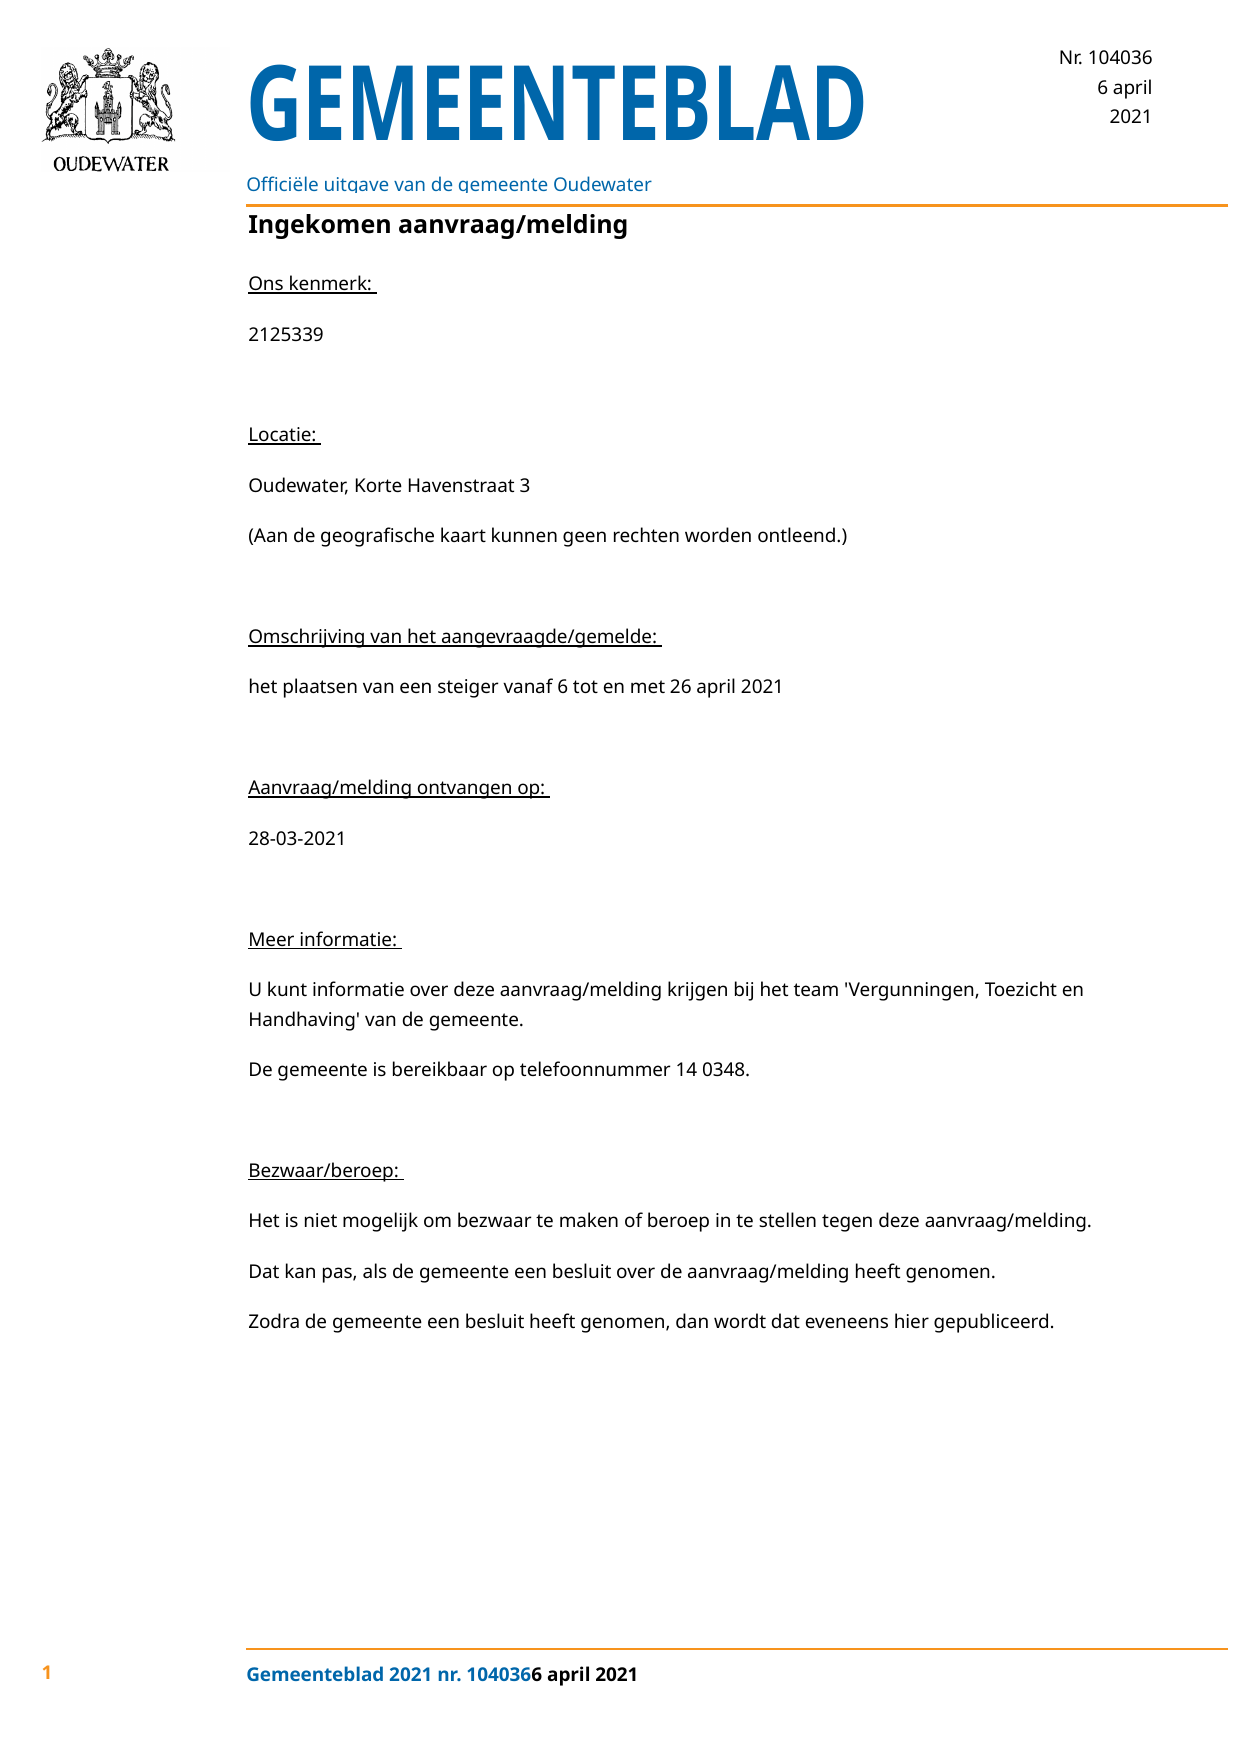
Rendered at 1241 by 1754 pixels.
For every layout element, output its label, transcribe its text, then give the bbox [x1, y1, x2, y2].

text Ons kenmerk: [248, 270, 1152, 296]
text Meer informatie: [248, 926, 1152, 951]
text Oudewater, Korte Havenstraat 3 [248, 472, 1152, 498]
text 28-03-2021 [248, 825, 1152, 851]
text Het is niet mogelijk om bezwaar te maken of beroep in te stellen tegen deze aanvraag/melding. [248, 1207, 1152, 1233]
text Omschrijving van het aangevraagde/gemelde: [248, 623, 1152, 649]
text (Aan de geografische kaart kunnen geen rechten worden ontleend.) [248, 522, 1152, 548]
text 2125339 [248, 321, 1152, 346]
text De gemeente is bereikbaar op telefoonnummer 14 0348. [248, 1056, 1152, 1082]
text het plaatsen van een steiger vanaf 6 tot en met 26 april 2021 [248, 674, 1152, 699]
text Bezwaar/beroep: [248, 1157, 1152, 1183]
picture [41, 47, 231, 172]
text Locatie: [248, 422, 1152, 447]
text Ingekomen aanvraag/melding [248, 207, 1152, 241]
text Aanvraag/melding ontvangen op: [248, 774, 1152, 800]
text Zodra de gemeente een besluit heeft genomen, dan wordt dat eveneens hier gepubliceerd. [248, 1308, 1152, 1334]
text U kunt informatie over deze aanvraag/melding krijgen bij het team 'Vergunningen, Toezicht en Handhaving' van de gemeente. [248, 976, 1152, 1031]
text Dat kan pas, als de gemeente een besluit over de aanvraag/melding heeft genomen. [248, 1258, 1152, 1283]
